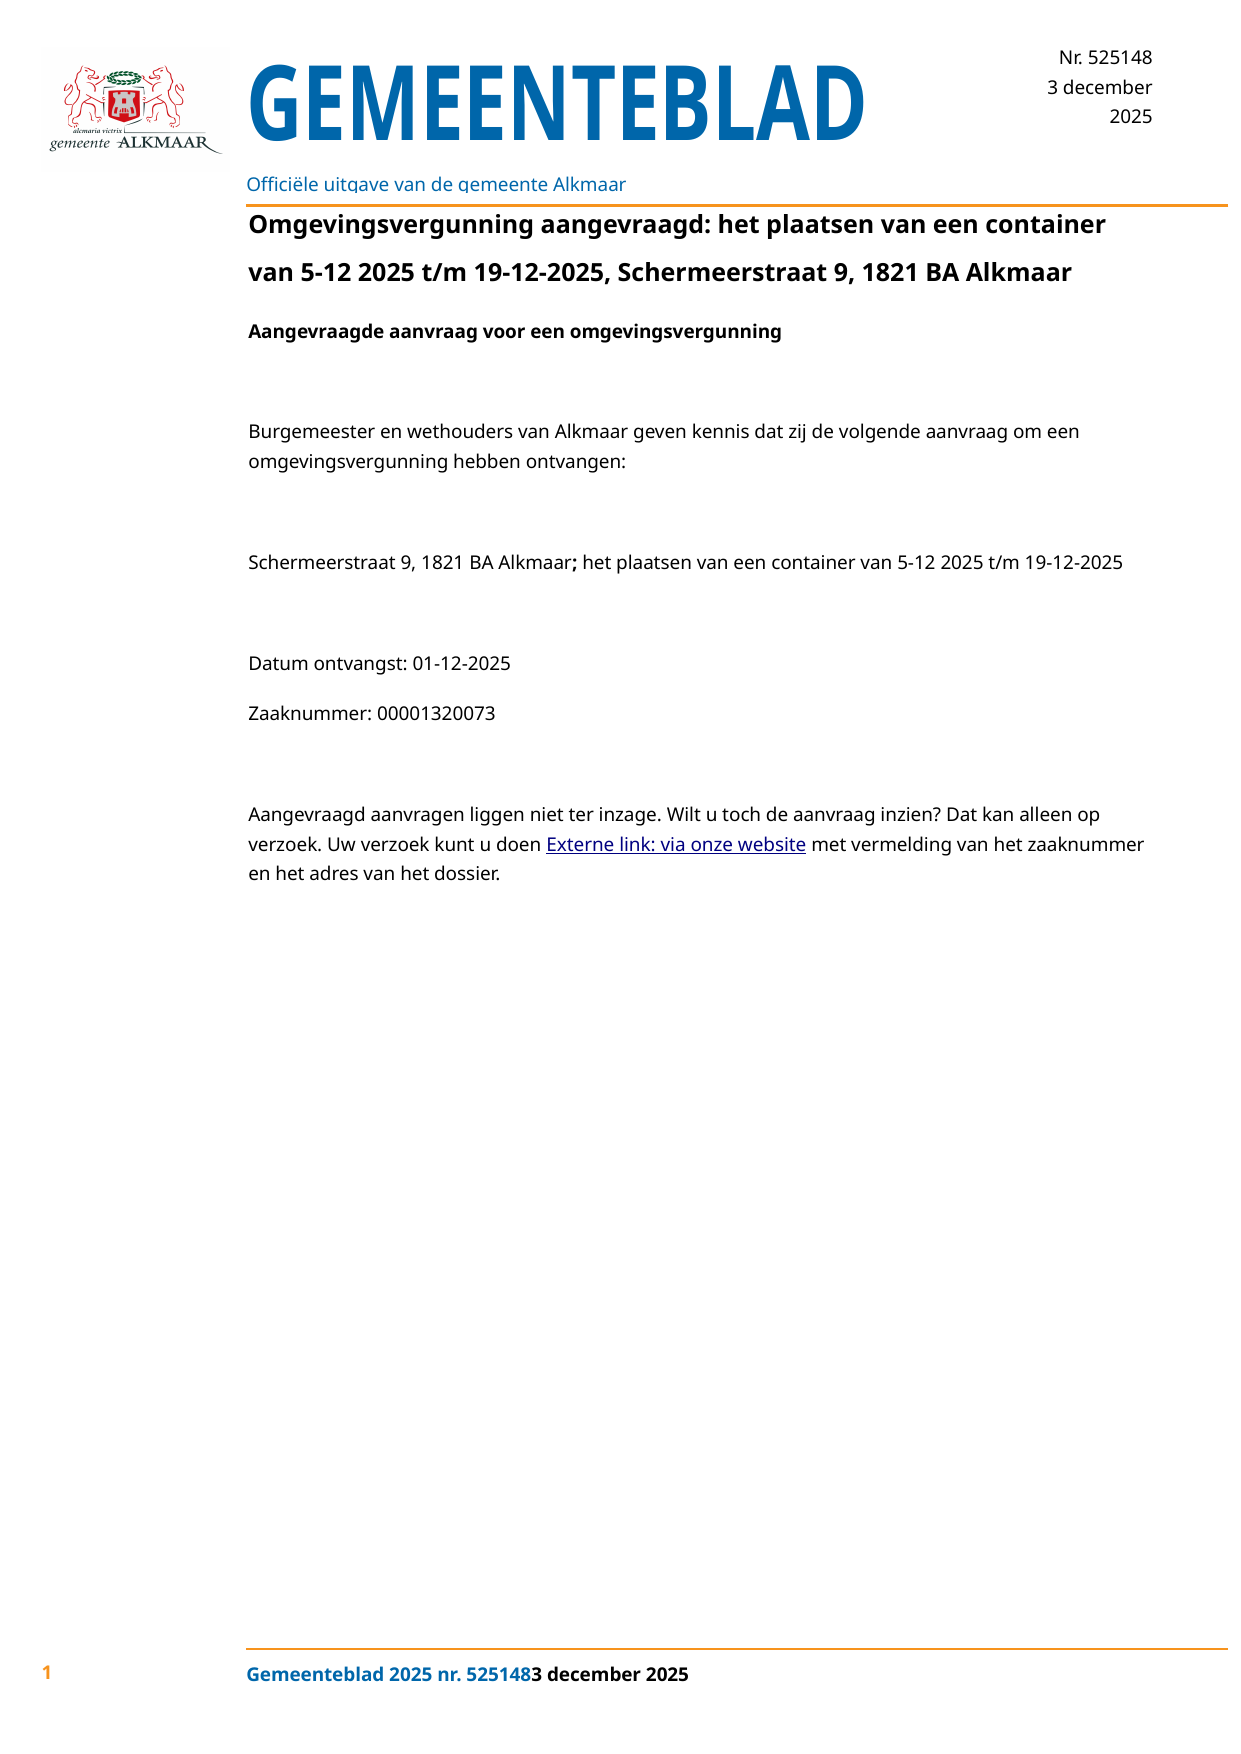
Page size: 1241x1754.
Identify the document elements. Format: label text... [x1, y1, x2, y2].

text Datum ontvangst: 01-12-2025 [248, 650, 1152, 676]
picture [41, 47, 231, 172]
text Schermeerstraat 9, 1821 BA Alkmaar; het plaatsen van een container van 5-12 2025 t/m 19-12-2025 [248, 549, 1152, 575]
text Aangevraagde aanvraag voor een omgevingsvergunning [248, 318, 1152, 344]
text Omgevingsvergunning aangevraagd: het plaatsen van een container van 5-12 2025 t/m 19-12-2025, Schermeerstraat 9, 1821 BA Alkmaar [248, 207, 1152, 288]
text Burgemeester en wethouders van Alkmaar geven kennis dat zij de volgende aanvraag om een omgevingsvergunning hebben ontvangen: [248, 419, 1152, 474]
text Aangevraagd aanvragen liggen niet ter inzage. Wilt u toch de aanvraag inzien? Dat kan alleen op verzoek. Uw verzoek kunt u doen Externe link: via onze website met vermelding van het zaaknummer en het adres van het dossier. [248, 801, 1152, 886]
text Zaaknummer: 00001320073 [248, 700, 1152, 726]
